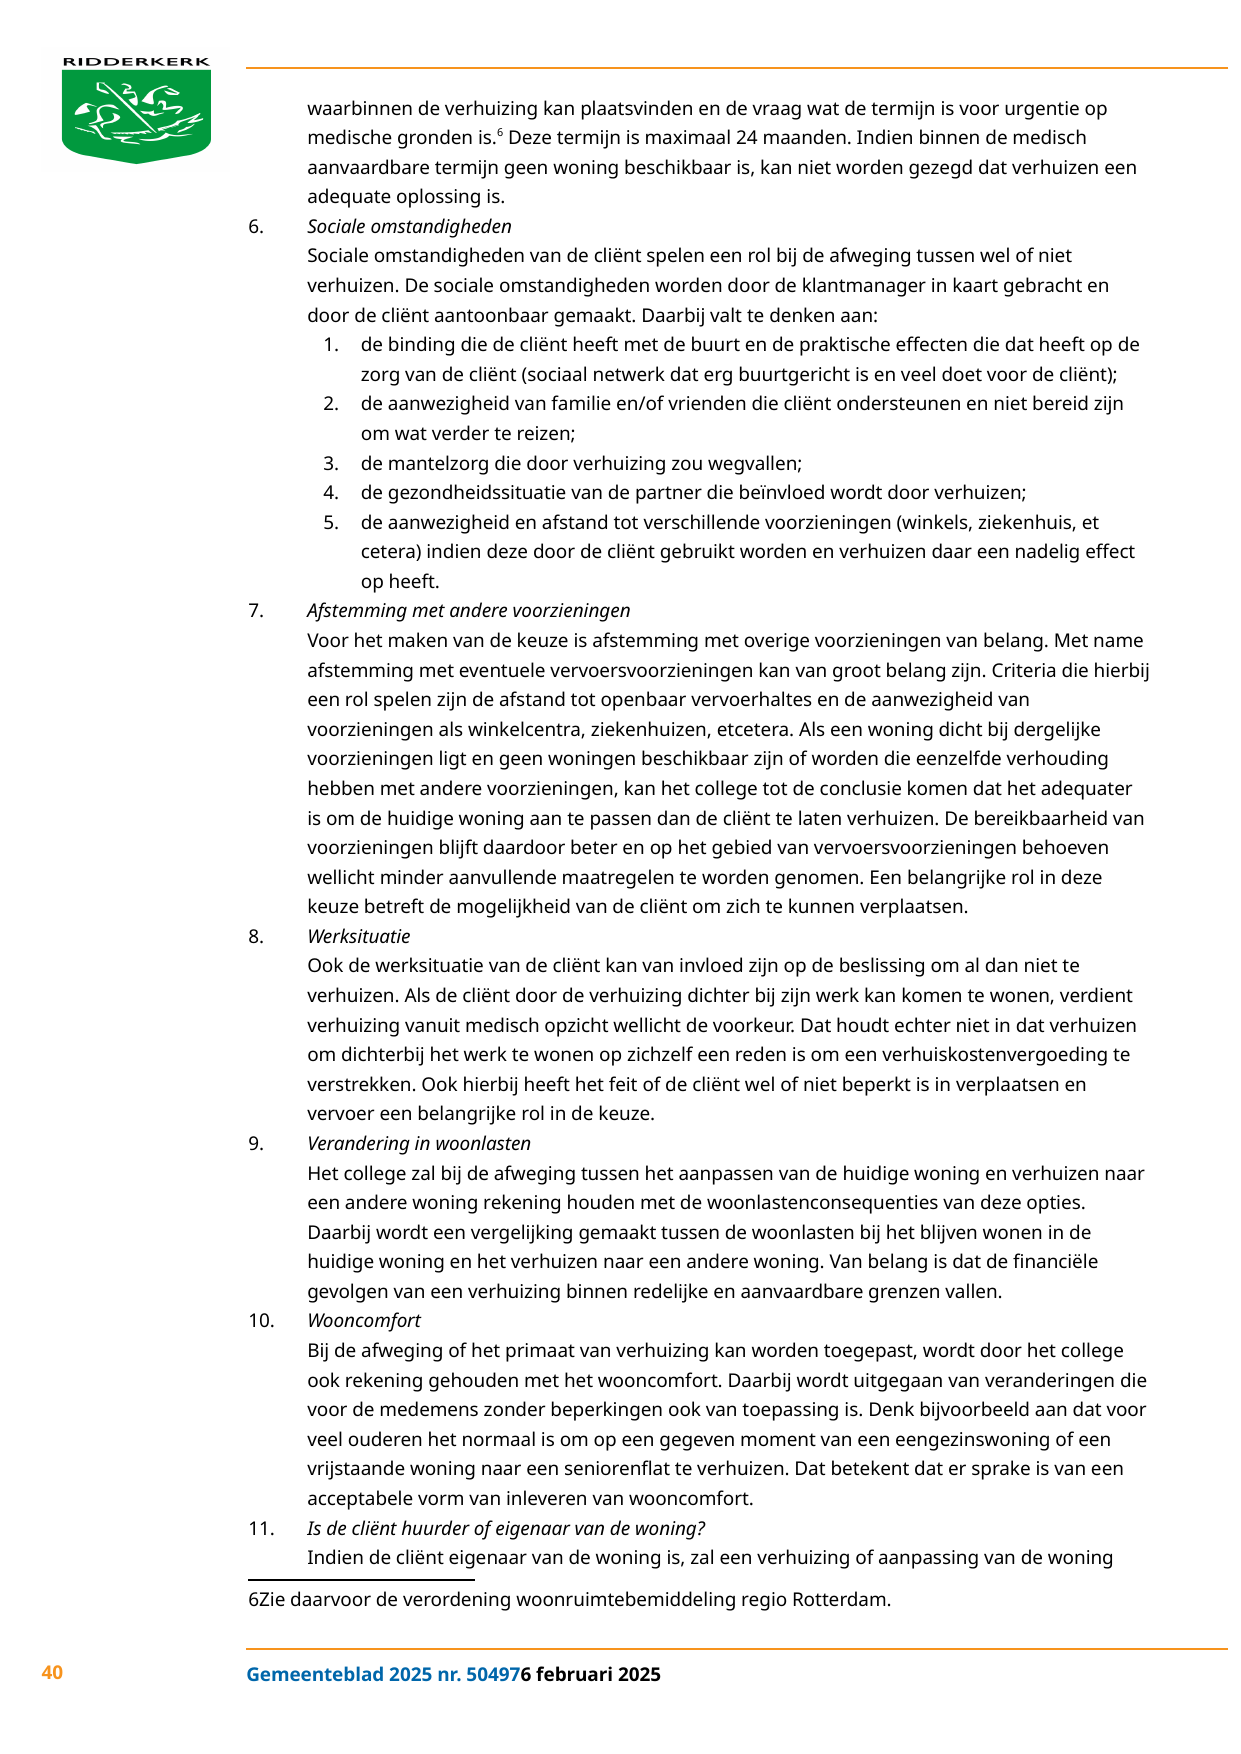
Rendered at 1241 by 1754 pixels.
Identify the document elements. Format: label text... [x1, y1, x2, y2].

list Sociale omstandigheden van de cliënt spelen een rol bij de afweging tussen wel of niet verhuizen. De sociale omstandigheden worden door de klantmanager in kaart gebracht en door de cliënt aantoonbaar gemaakt. Daarbij valt te denken aan: [248, 243, 1152, 328]
list Indien de cliënt eigenaar van de woning is, zal een verhuizing of aanpassing van de woning [248, 1544, 1152, 1570]
list de aanwezigheid van familie en/of vrienden die cliënt ondersteunen en niet bereid zijn om wat verder te reizen; [323, 391, 1152, 446]
list Voor het maken van de keuze is afstemming met overige voorzieningen van belang. Met name afstemming met eventuele vervoersvoorzieningen kan van groot belang zijn. Criteria die hierbij een rol spelen zijn de afstand tot openbaar vervoerhaltes en de aanwezigheid van voorzieningen als winkelcentra, ziekenhuizen, etcetera. Als een woning dicht bij dergelijke voorzieningen ligt en geen woningen beschikbaar zijn of worden die eenzelfde verhouding hebben met andere voorzieningen, kan het college tot de conclusie komen dat het adequater is om de huidige woning aan te passen dan de cliënt te laten verhuizen. De bereikbaarheid van voorzieningen blijft daardoor beter en op het gebied van vervoersvoorzieningen behoeven wellicht minder aanvullende maatregelen te worden genomen. Een belangrijke rol in deze keuze betreft de mogelijkheid van de cliënt om zich te kunnen verplaatsen. [248, 627, 1152, 919]
list Wooncomfort [248, 1308, 1152, 1333]
list waarbinnen de verhuizing kan plaatsvinden en de vraag wat de termijn is voor urgentie op medische gronden is. Deze termijn is maximaal 24 maanden. Indien binnen de medisch aanvaardbare termijn geen woning beschikbaar is, kan niet worden gezegd dat verhuizen een adequate oplossing is. [248, 95, 1152, 209]
list de mantelzorg die door verhuizing zou wegvallen; [323, 450, 1152, 476]
list de gezondheidssituatie van de partner die beïnvloed wordt door verhuizen; [323, 479, 1152, 505]
list Werksituatie [248, 923, 1152, 949]
list Is de cliënt huurder of eigenaar van de woning? [248, 1515, 1152, 1541]
list Zie daarvoor de verordening woonruimtebemiddeling regio Rotterdam. [248, 1586, 1152, 1612]
list Het college zal bij de afweging tussen het aanpassen van de huidige woning en verhuizen naar een andere woning rekening houden met de woonlastenconsequenties van deze opties. Daarbij wordt een vergelijking gemaakt tussen de woonlasten bij het blijven wonen in de huidige woning en het verhuizen naar een andere woning. Van belang is dat de financiële gevolgen van een verhuizing binnen redelijke en aanvaardbare grenzen vallen. [248, 1160, 1152, 1304]
picture [41, 47, 231, 172]
list de aanwezigheid en afstand tot verschillende voorzieningen (winkels, ziekenhuis, et cetera) indien deze door de cliënt gebruikt worden en verhuizen daar een nadelig effect op heeft. [323, 509, 1152, 594]
list Bij de afweging of het primaat van verhuizing kan worden toegepast, wordt door het college ook rekening gehouden met het wooncomfort. Daarbij wordt uitgegaan van veranderingen die voor de medemens zonder beperkingen ook van toepassing is. Denk bijvoorbeeld aan dat voor veel ouderen het normaal is om op een gegeven moment van een eengezinswoning of een vrijstaande woning naar een seniorenflat te verhuizen. Dat betekent dat er sprake is van een acceptabele vorm van inleveren van wooncomfort. [248, 1337, 1152, 1511]
list Ook de werksituatie van de cliënt kan van invloed zijn op de beslissing om al dan niet te verhuizen. Als de cliënt door de verhuizing dichter bij zijn werk kan komen te wonen, verdient verhuizing vanuit medisch opzicht wellicht de voorkeur. Dat houdt echter niet in dat verhuizen om dichterbij het werk te wonen op zichzelf een reden is om een verhuiskostenvergoeding te verstrekken. Ook hierbij heeft het feit of de cliënt wel of niet beperkt is in verplaatsen en vervoer een belangrijke rol in de keuze. [248, 953, 1152, 1126]
list Verandering in woonlasten [248, 1130, 1152, 1156]
list Afstemming met andere voorzieningen [248, 598, 1152, 623]
list Sociale omstandigheden [248, 213, 1152, 239]
list de binding die de cliënt heeft met de buurt en de praktische effecten die dat heeft op de zorg van de cliënt (sociaal netwerk dat erg buurtgericht is en veel doet voor de cliënt); [323, 331, 1152, 387]
